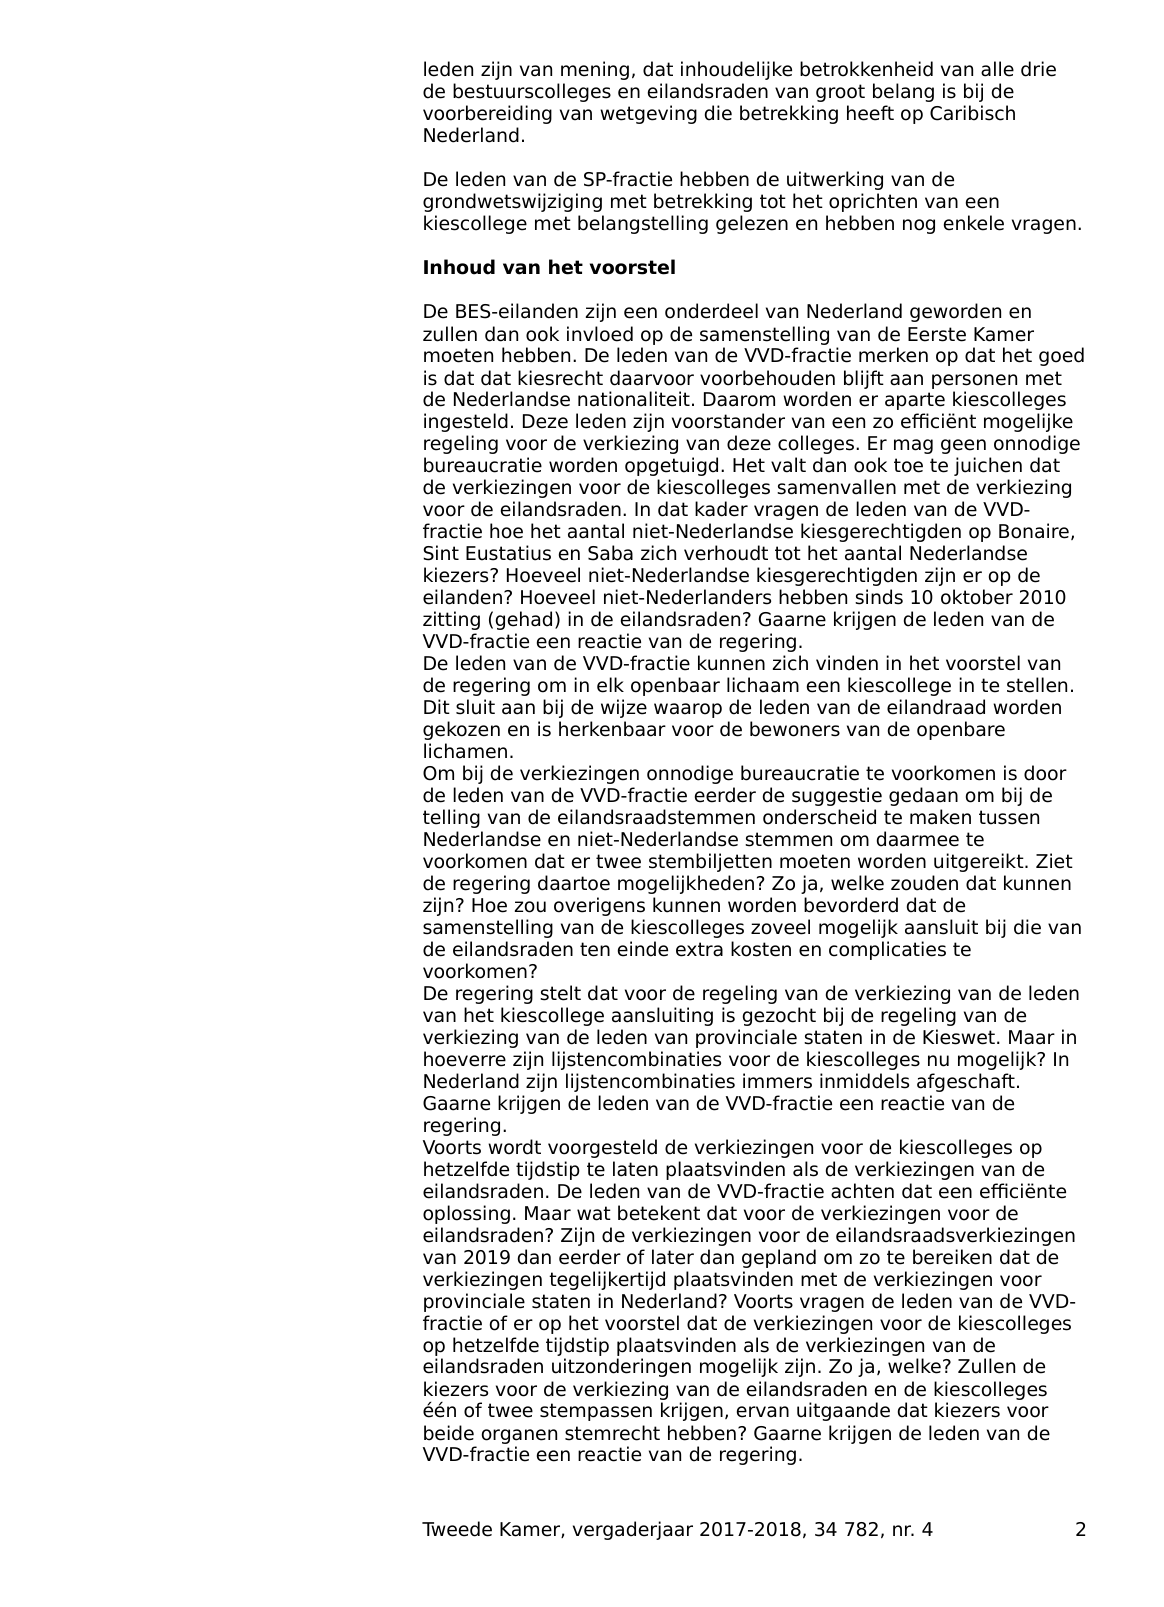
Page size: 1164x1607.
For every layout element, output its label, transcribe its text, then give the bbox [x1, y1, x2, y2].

text De leden van de VVD-fractie kunnen zich vinden in het voorstel van de regering om in elk openbaar lichaam een kiescollege in te stellen. Dit sluit aan bij de wijze waarop de leden van de eilandraad worden gekozen en is herkenbaar voor de bewoners van de openbare lichamen. [422, 653, 1087, 763]
text leden zijn van mening, dat inhoudelijke betrokkenheid van alle drie de bestuurscolleges en eilandsraden van groot belang is bij de voorbereiding van wetgeving die betrekking heeft op Caribisch Nederland. [422, 59, 1087, 147]
text Om bij de verkiezingen onnodige bureaucratie te voorkomen is door de leden van de VVD-fractie eerder de suggestie gedaan om bij de telling van de eilandsraadstemmen onderscheid te maken tussen Nederlandse en niet-Nederlandse stemmen om daarmee te voorkomen dat er twee stembiljetten moeten worden uitgereikt. Ziet de regering daartoe mogelijkheden? Zo ja, welke zouden dat kunnen zijn? Hoe zou overigens kunnen worden bevorderd dat de samenstelling van de kiescolleges zoveel mogelijk aansluit bij die van de eilandsraden ten einde extra kosten en complicaties te voorkomen? [422, 763, 1087, 983]
text De BES-eilanden zijn een onderdeel van Nederland geworden en zullen dan ook invloed op de samenstelling van de Eerste Kamer moeten hebben. De leden van de VVD-fractie merken op dat het goed is dat dat kiesrecht daarvoor voorbehouden blijft aan personen met de Nederlandse nationaliteit. Daarom worden er aparte kiescolleges ingesteld. Deze leden zijn voorstander van een zo efficiënt mogelijke regeling voor de verkiezing van deze colleges. Er mag geen onnodige bureaucratie worden opgetuigd. Het valt dan ook toe te juichen dat de verkiezingen voor de kiescolleges samenvallen met de verkiezing voor de eilandsraden. In dat kader vragen de leden van de VVD-fractie hoe het aantal niet-Nederlandse kiesgerechtigden op Bonaire, Sint Eustatius en Saba zich verhoudt tot het aantal Nederlandse kiezers? Hoeveel niet-Nederlandse kiesgerechtigden zijn er op de eilanden? Hoeveel niet-Nederlanders hebben sinds 10 oktober 2010 zitting (gehad) in de eilandsraden? Gaarne krijgen de leden van de VVD-fractie een reactie van de regering. [422, 301, 1087, 653]
text De leden van de SP-fractie hebben de uitwerking van de grondwetswijziging met betrekking tot het oprichten van een kiescollege met belangstelling gelezen en hebben nog enkele vragen. [422, 169, 1087, 235]
subtitle Inhoud van het voorstel [422, 257, 1087, 279]
text De regering stelt dat voor de regeling van de verkiezing van de leden van het kiescollege aansluiting is gezocht bij de regeling van de verkiezing van de leden van provinciale staten in de Kieswet. Maar in hoeverre zijn lijstencombinaties voor de kiescolleges nu mogelijk? In Nederland zijn lijstencombinaties immers inmiddels afgeschaft. Gaarne krijgen de leden van de VVD-fractie een reactie van de regering. [422, 983, 1087, 1137]
text Voorts wordt voorgesteld de verkiezingen voor de kiescolleges op hetzelfde tijdstip te laten plaatsvinden als de verkiezingen van de eilandsraden. De leden van de VVD-fractie achten dat een efficiënte oplossing. Maar wat betekent dat voor de verkiezingen voor de eilandsraden? Zijn de verkiezingen voor de eilandsraadsverkiezingen van 2019 dan eerder of later dan gepland om zo te bereiken dat de verkiezingen tegelijkertijd plaatsvinden met de verkiezingen voor provinciale staten in Nederland? Voorts vragen de leden van de VVD-fractie of er op het voorstel dat de verkiezingen voor de kiescolleges op hetzelfde tijdstip plaatsvinden als de verkiezingen van de eilandsraden uitzonderingen mogelijk zijn. Zo ja, welke? Zullen de kiezers voor de verkiezing van de eilandsraden en de kiescolleges één of twee stempassen krijgen, ervan uitgaande dat kiezers voor beide organen stemrecht hebben? Gaarne krijgen de leden van de VVD-fractie een reactie van de regering. [422, 1137, 1087, 1466]
